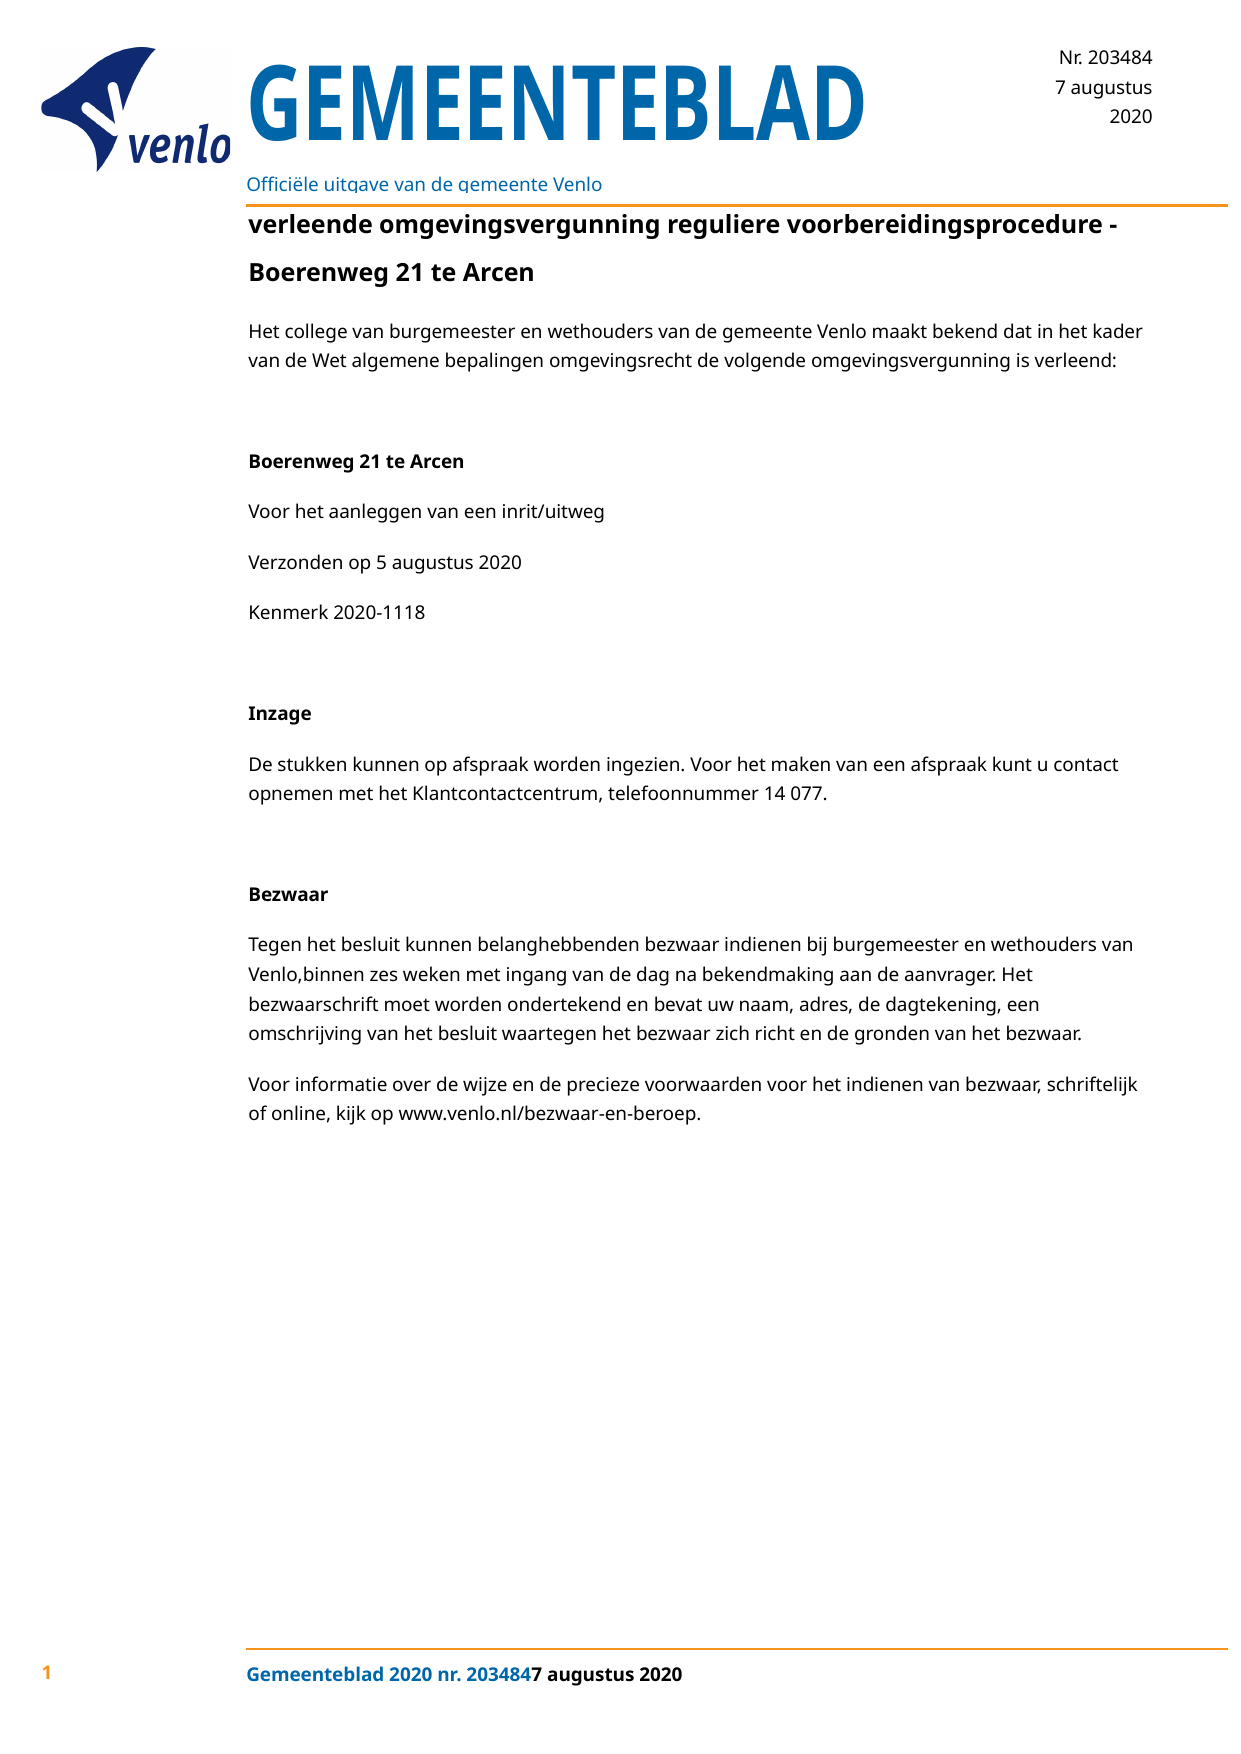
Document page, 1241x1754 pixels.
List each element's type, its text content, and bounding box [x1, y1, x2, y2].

text Inzage [248, 700, 1152, 726]
text Voor informatie over de wijze en de precieze voorwaarden voor het indienen van bezwaar, schriftelijk of online, kijk op www.venlo.nl/bezwaar-en-beroep. [248, 1071, 1152, 1126]
text Boerenweg 21 te Arcen [248, 448, 1152, 474]
text Bezwaar [248, 881, 1152, 907]
picture [41, 47, 231, 172]
text Het college van burgemeester en wethouders van de gemeente Venlo maakt bekend dat in het kader van de Wet algemene bepalingen omgevingsrecht de volgende omgevingsvergunning is verleend: [248, 318, 1152, 373]
text Kenmerk 2020-1118 [248, 599, 1152, 625]
text verleende omgevingsvergunning reguliere voorbereidingsprocedure - Boerenweg 21 te Arcen [248, 207, 1152, 288]
text Verzonden op 5 augustus 2020 [248, 549, 1152, 575]
text Tegen het besluit kunnen belanghebbenden bezwaar indienen bij burgemeester en wethouders van Venlo,binnen zes weken met ingang van de dag na bekendmaking aan de aanvrager. Het bezwaarschrift moet worden ondertekend en bevat uw naam, adres, de dagtekening, een omschrijving van het besluit waartegen het bezwaar zich richt en de gronden van het bezwaar. [248, 932, 1152, 1046]
text De stukken kunnen op afspraak worden ingezien. Voor het maken van een afspraak kunt u contact opnemen met het Klantcontactcentrum, telefoonnummer 14 077. [248, 751, 1152, 806]
text Voor het aanleggen van een inrit/uitweg [248, 499, 1152, 524]
